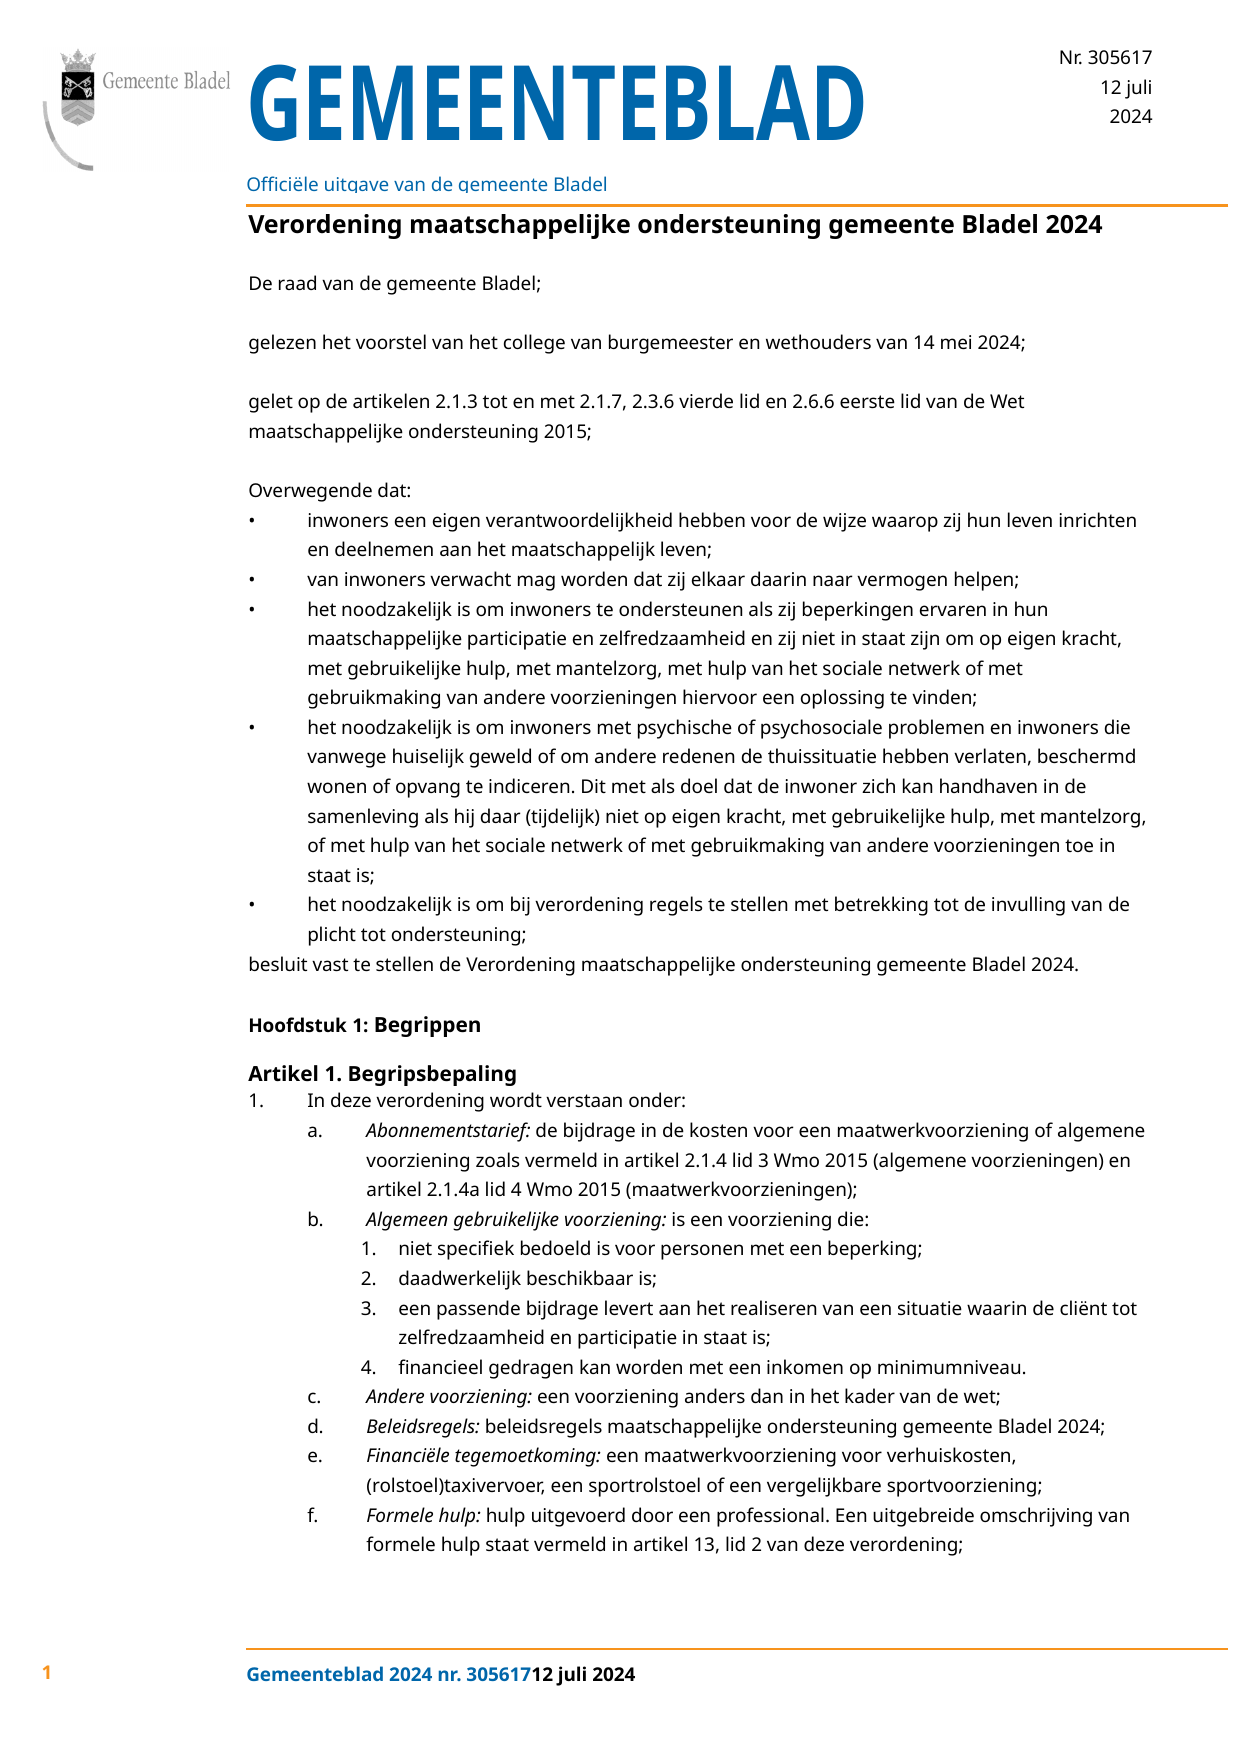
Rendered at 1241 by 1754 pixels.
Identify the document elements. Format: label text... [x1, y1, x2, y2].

list niet specifiek bedoeld is voor personen met een beperking; [361, 1236, 1152, 1261]
text Hoofdstuk 1: Begrippen [248, 1010, 1152, 1038]
list Financiële tegemoetkoming: een maatwerkvoorziening voor verhuiskosten, (rolstoel)taxivervoer, een sportrolstoel of een vergelijkbare sportvoorziening; [307, 1443, 1152, 1498]
list van inwoners verwacht mag worden dat zij elkaar daarin naar vermogen helpen; [248, 566, 1152, 592]
list Abonnementstarief: de bijdrage in de kosten voor een maatwerkvoorziening of algemene voorziening zoals vermeld in artikel 2.1.4 lid 3 Wmo 2015 (algemene voorzieningen) en artikel 2.1.4a lid 4 Wmo 2015 (maatwerkvoorzieningen); [307, 1117, 1152, 1202]
text De raad van de gemeente Bladel; [248, 270, 1152, 296]
list Algemeen gebruikelijke voorziening: is een voorziening die: [307, 1206, 1152, 1232]
list het noodzakelijk is om inwoners te ondersteunen als zij beperkingen ervaren in hun maatschappelijke participatie en zelfredzaamheid en zij niet in staat zijn om op eigen kracht, met gebruikelijke hulp, met mantelzorg, met hulp van het sociale netwerk of met gebruikmaking van andere voorzieningen hiervoor een oplossing te vinden; [248, 596, 1152, 710]
list daadwerkelijk beschikbaar is; [361, 1265, 1152, 1291]
text Overwegende dat: [248, 477, 1152, 503]
text besluit vast te stellen de Verordening maatschappelijke ondersteuning gemeente Bladel 2024. [248, 951, 1152, 976]
text gelezen het voorstel van het college van burgemeester en wethouders van 14 mei 2024; [248, 329, 1152, 355]
picture [41, 47, 231, 172]
text Verordening maatschappelijke ondersteuning gemeente Bladel 2024 [248, 207, 1152, 241]
list het noodzakelijk is om inwoners met psychische of psychosociale problemen en inwoners die vanwege huiselijk geweld of om andere redenen de thuissituatie hebben verlaten, beschermd wonen of opvang te indiceren. Dit met als doel dat de inwoner zich kan handhaven in de samenleving als hij daar (tijdelijk) niet op eigen kracht, met gebruikelijke hulp, met mantelzorg, of met hulp van het sociale netwerk of met gebruikmaking van andere voorzieningen toe in staat is; [248, 714, 1152, 888]
text gelet op de artikelen 2.1.3 tot en met 2.1.7, 2.3.6 vierde lid en 2.6.6 eerste lid van de Wet maatschappelijke ondersteuning 2015; [248, 389, 1152, 444]
list Formele hulp: hulp uitgevoerd door een professional. Een uitgebreide omschrijving van formele hulp staat vermeld in artikel 13, lid 2 van deze verordening; [307, 1502, 1152, 1557]
list financieel gedragen kan worden met een inkomen op minimumniveau. [361, 1354, 1152, 1379]
text Artikel 1. Begripsbepaling [248, 1059, 1152, 1088]
list een passende bijdrage levert aan het realiseren van een situatie waarin de cliënt tot zelfredzaamheid en participatie in staat is; [361, 1295, 1152, 1350]
list In deze verordening wordt verstaan onder: [248, 1088, 1152, 1113]
list Beleidsregels: beleidsregels maatschappelijke ondersteuning gemeente Bladel 2024; [307, 1413, 1152, 1439]
list Andere voorziening: een voorziening anders dan in het kader van de wet; [307, 1383, 1152, 1409]
list inwoners een eigen verantwoordelijkheid hebben voor de wijze waarop zij hun leven inrichten en deelnemen aan het maatschappelijk leven; [248, 507, 1152, 562]
list het noodzakelijk is om bij verordening regels te stellen met betrekking tot de invulling van de plicht tot ondersteuning; [248, 892, 1152, 947]
